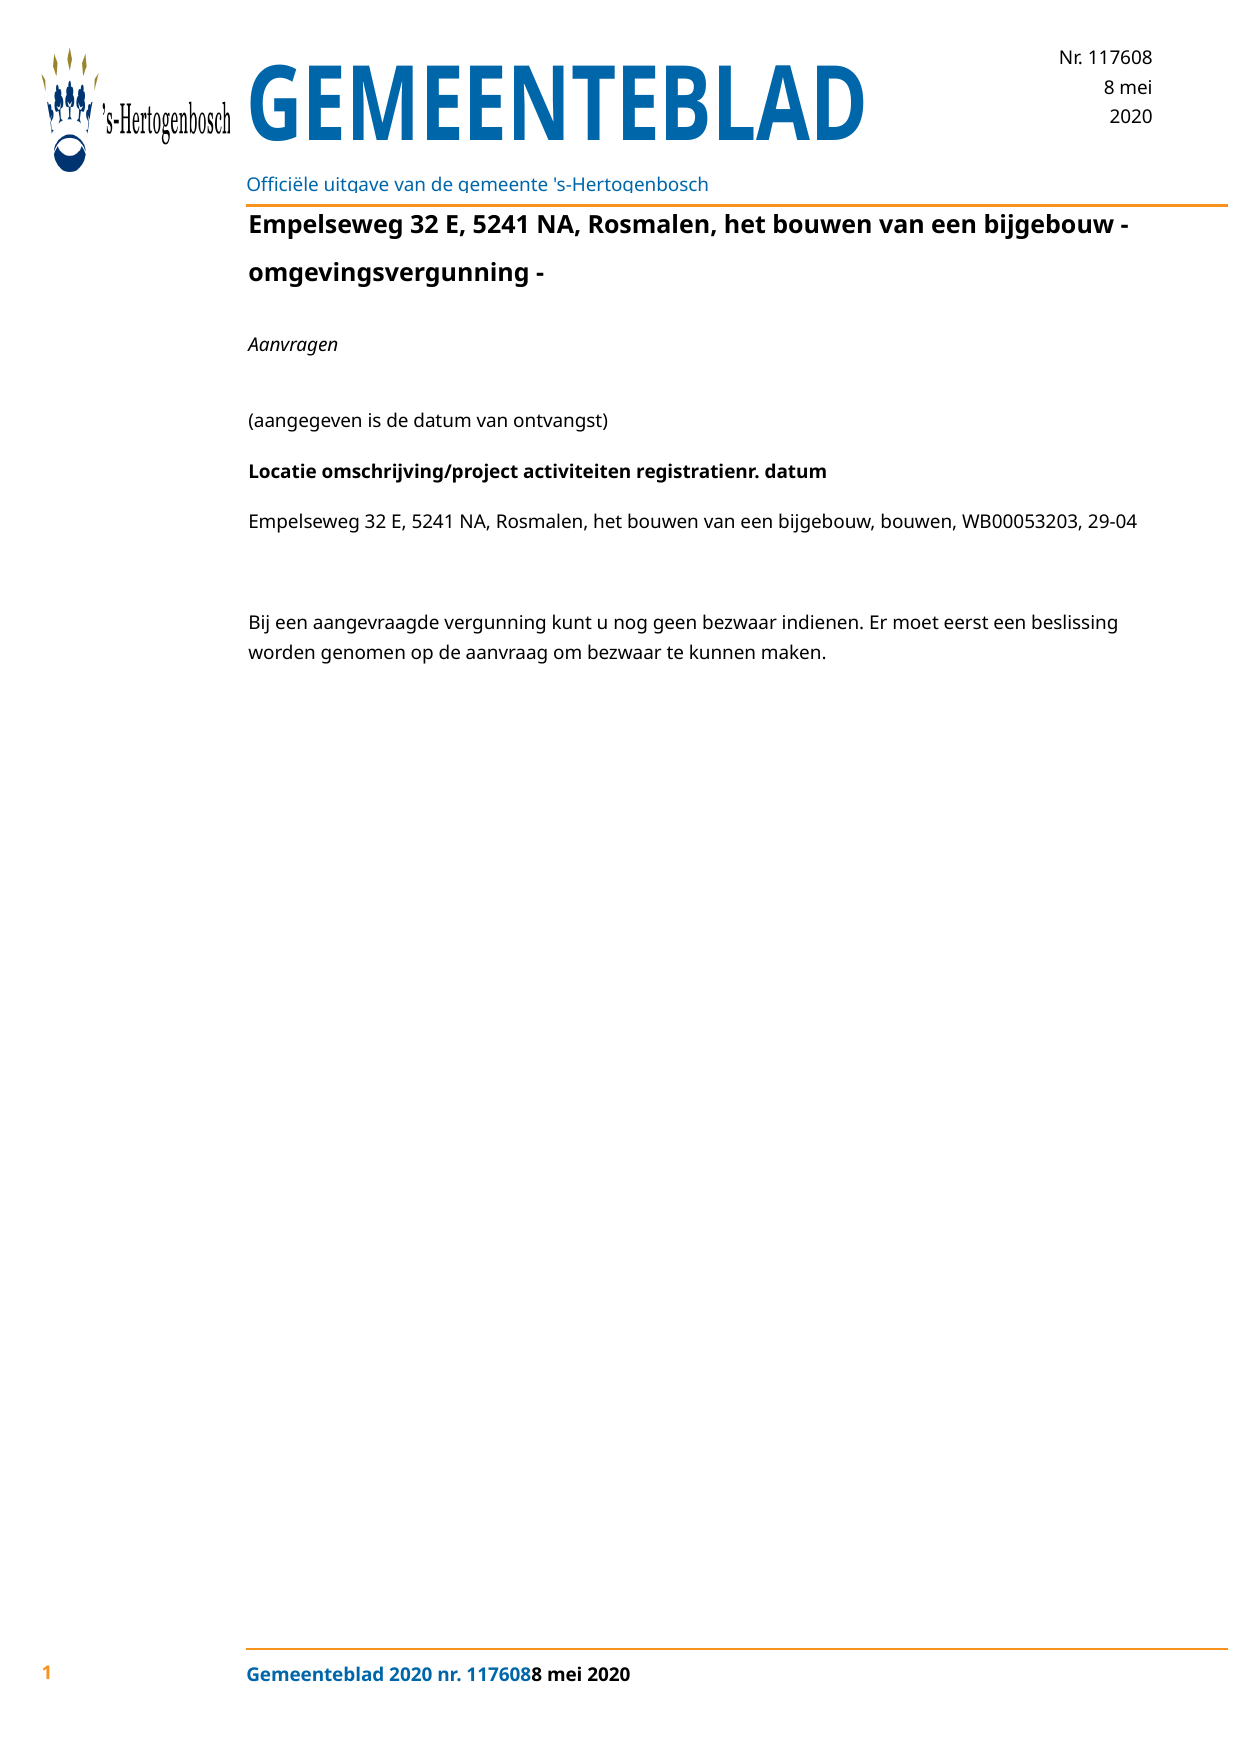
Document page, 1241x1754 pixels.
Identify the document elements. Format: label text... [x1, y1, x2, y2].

text Bij een aangevraagde vergunning kunt u nog geen bezwaar indienen. Er moet eerst een beslissing worden genomen op de aanvraag om bezwaar te kunnen maken. [248, 609, 1152, 664]
text Empelseweg 32 E, 5241 NA, Rosmalen, het bouwen van een bijgebouw, bouwen, WB00053203, 29-04 [248, 508, 1152, 534]
text Aanvragen [248, 331, 1152, 357]
picture [41, 47, 231, 172]
text Empelseweg 32 E, 5241 NA, Rosmalen, het bouwen van een bijgebouw - omgevingsvergunning - [248, 207, 1152, 288]
text (aangegeven is de datum van ontvangst) [248, 408, 1152, 433]
text Locatie omschrijving/project activiteiten registratienr. datum [248, 458, 1152, 484]
